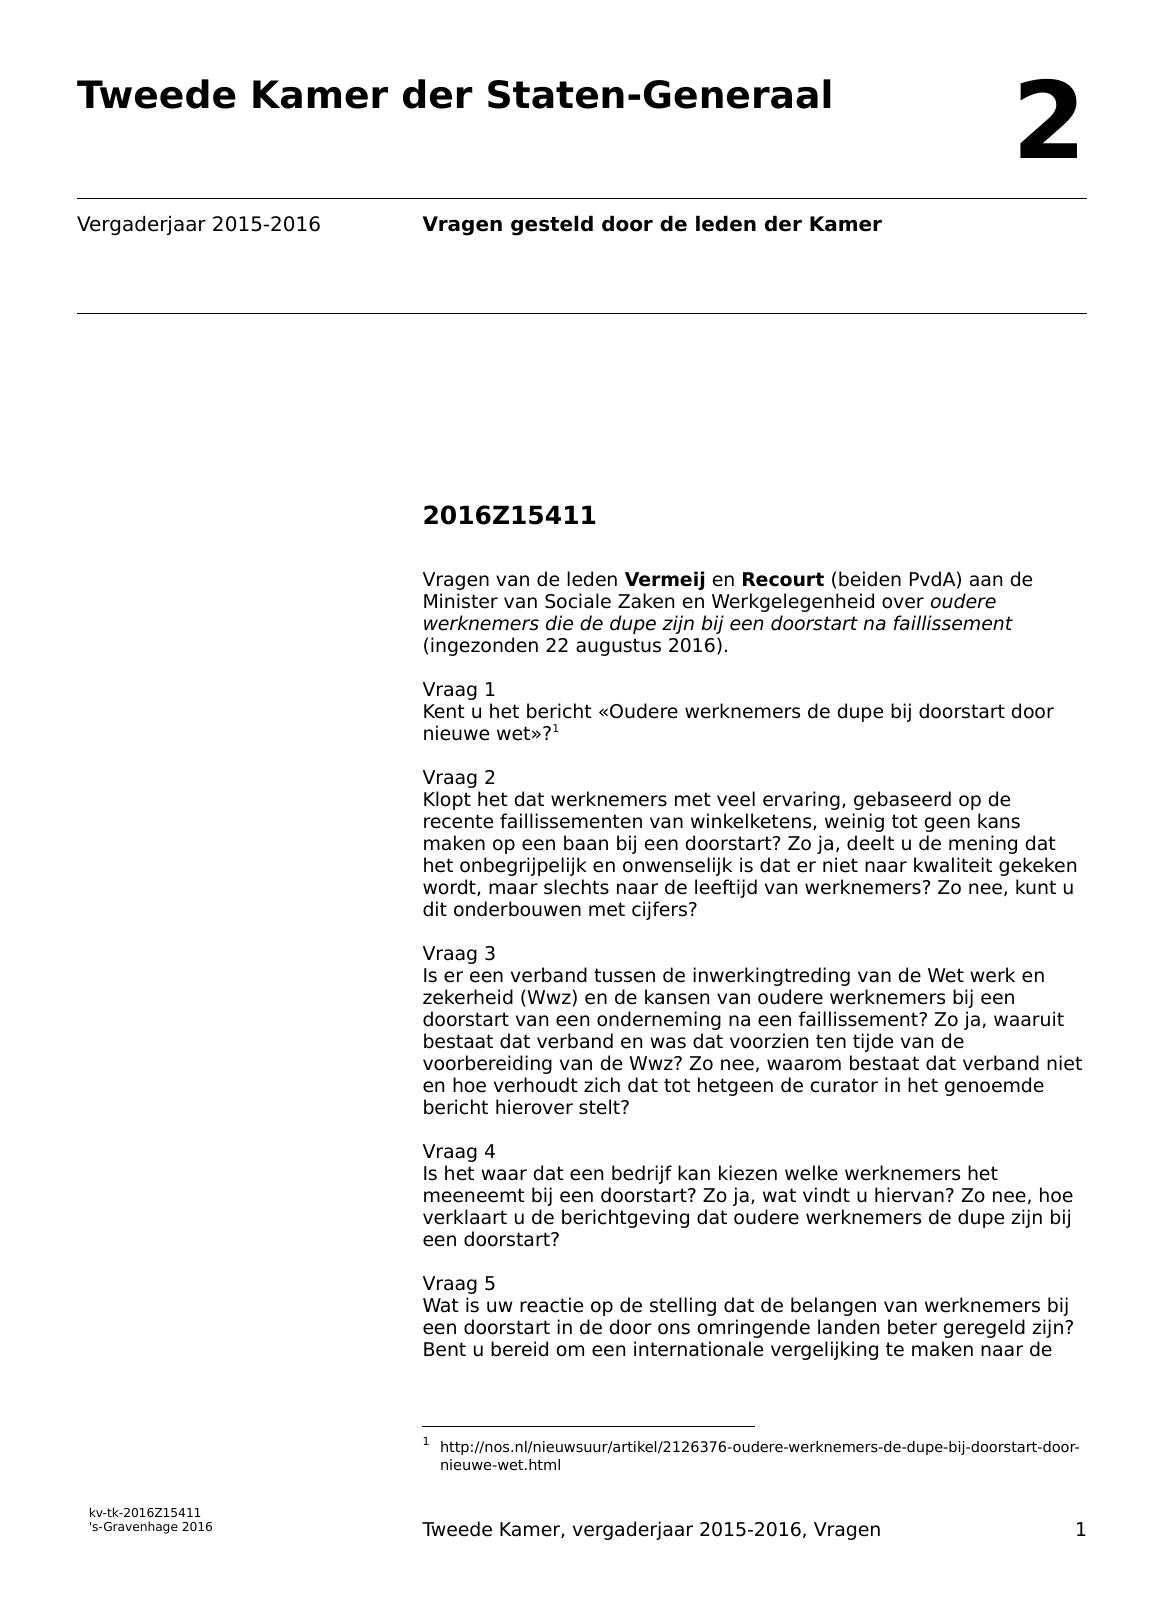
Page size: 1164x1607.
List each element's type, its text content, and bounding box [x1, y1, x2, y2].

text Wat is uw reactie op de stelling dat de belangen van werknemers bij een doorstart in de door ons omringende landen beter geregeld zijn? Bent u bereid om een internationale vergelijking te maken naar de [422, 1295, 1087, 1361]
text Vraag 1 [422, 679, 1087, 701]
text Kent u het bericht «Oudere werknemers de dupe bij doorstart door nieuwe wet»? [422, 701, 1087, 745]
text Vraag 5 [422, 1273, 1087, 1295]
text 2016Z15411 [422, 501, 1087, 531]
text Vraag 2 [422, 767, 1087, 789]
table_cell Vragen gesteld door de leden der Kamer [422, 199, 1087, 313]
text Klopt het dat werknemers met veel ervaring, gebaseerd op de recente faillissementen van winkelketens, weinig tot geen kans maken op een baan bij een doorstart? Zo ja, deelt u de mening dat het onbegrijpelijk en onwenselijk is dat er niet naar kwaliteit gekeken wordt, maar slechts naar de leeftijd van werknemers? Zo nee, kunt u dit onderbouwen met cijfers? [422, 789, 1087, 921]
table_cell Vergaderjaar 2015-2016 [77, 199, 422, 313]
text 's-Gravenhage 2016 [88, 1520, 323, 1534]
text Is het waar dat een bedrijf kan kiezen welke werknemers het meeneemt bij een doorstart? Zo ja, wat vindt u hiervan? Zo nee, hoe verklaart u de berichtgeving dat oudere werknemers de dupe zijn bij een doorstart? [422, 1163, 1087, 1251]
text http://nos.nl/nieuwsuur/artikel/2126376-oudere-werknemers-de-dupe-bij-doorstart-door-nieuwe-wet.html [422, 1435, 1087, 1474]
text Vraag 3 [422, 943, 1087, 965]
text Vragen van de leden Vermeij en Recourt (beiden PvdA) aan de Minister van Sociale Zaken en Werkgelegenheid over oudere werknemers die de dupe zijn bij een doorstart na faillissement (ingezonden 22 augustus 2016). [422, 569, 1087, 657]
text Vraag 4 [422, 1141, 1087, 1163]
text Is er een verband tussen de inwerkingtreding van de Wet werk en zekerheid (Wwz) en de kansen van oudere werknemers bij een doorstart van een onderneming na een faillissement? Zo ja, waaruit bestaat dat verband en was dat voorzien ten tijde van de voorbereiding van de Wwz? Zo nee, waarom bestaat dat verband niet en hoe verhoudt zich dat tot hetgeen de curator in het genoemde bericht hierover stelt? [422, 965, 1087, 1119]
table_header Tweede Kamer der Staten-Generaal [77, 59, 886, 198]
text kv-tk-2016Z15411 [88, 1506, 323, 1520]
table_header 2 [886, 59, 1087, 198]
